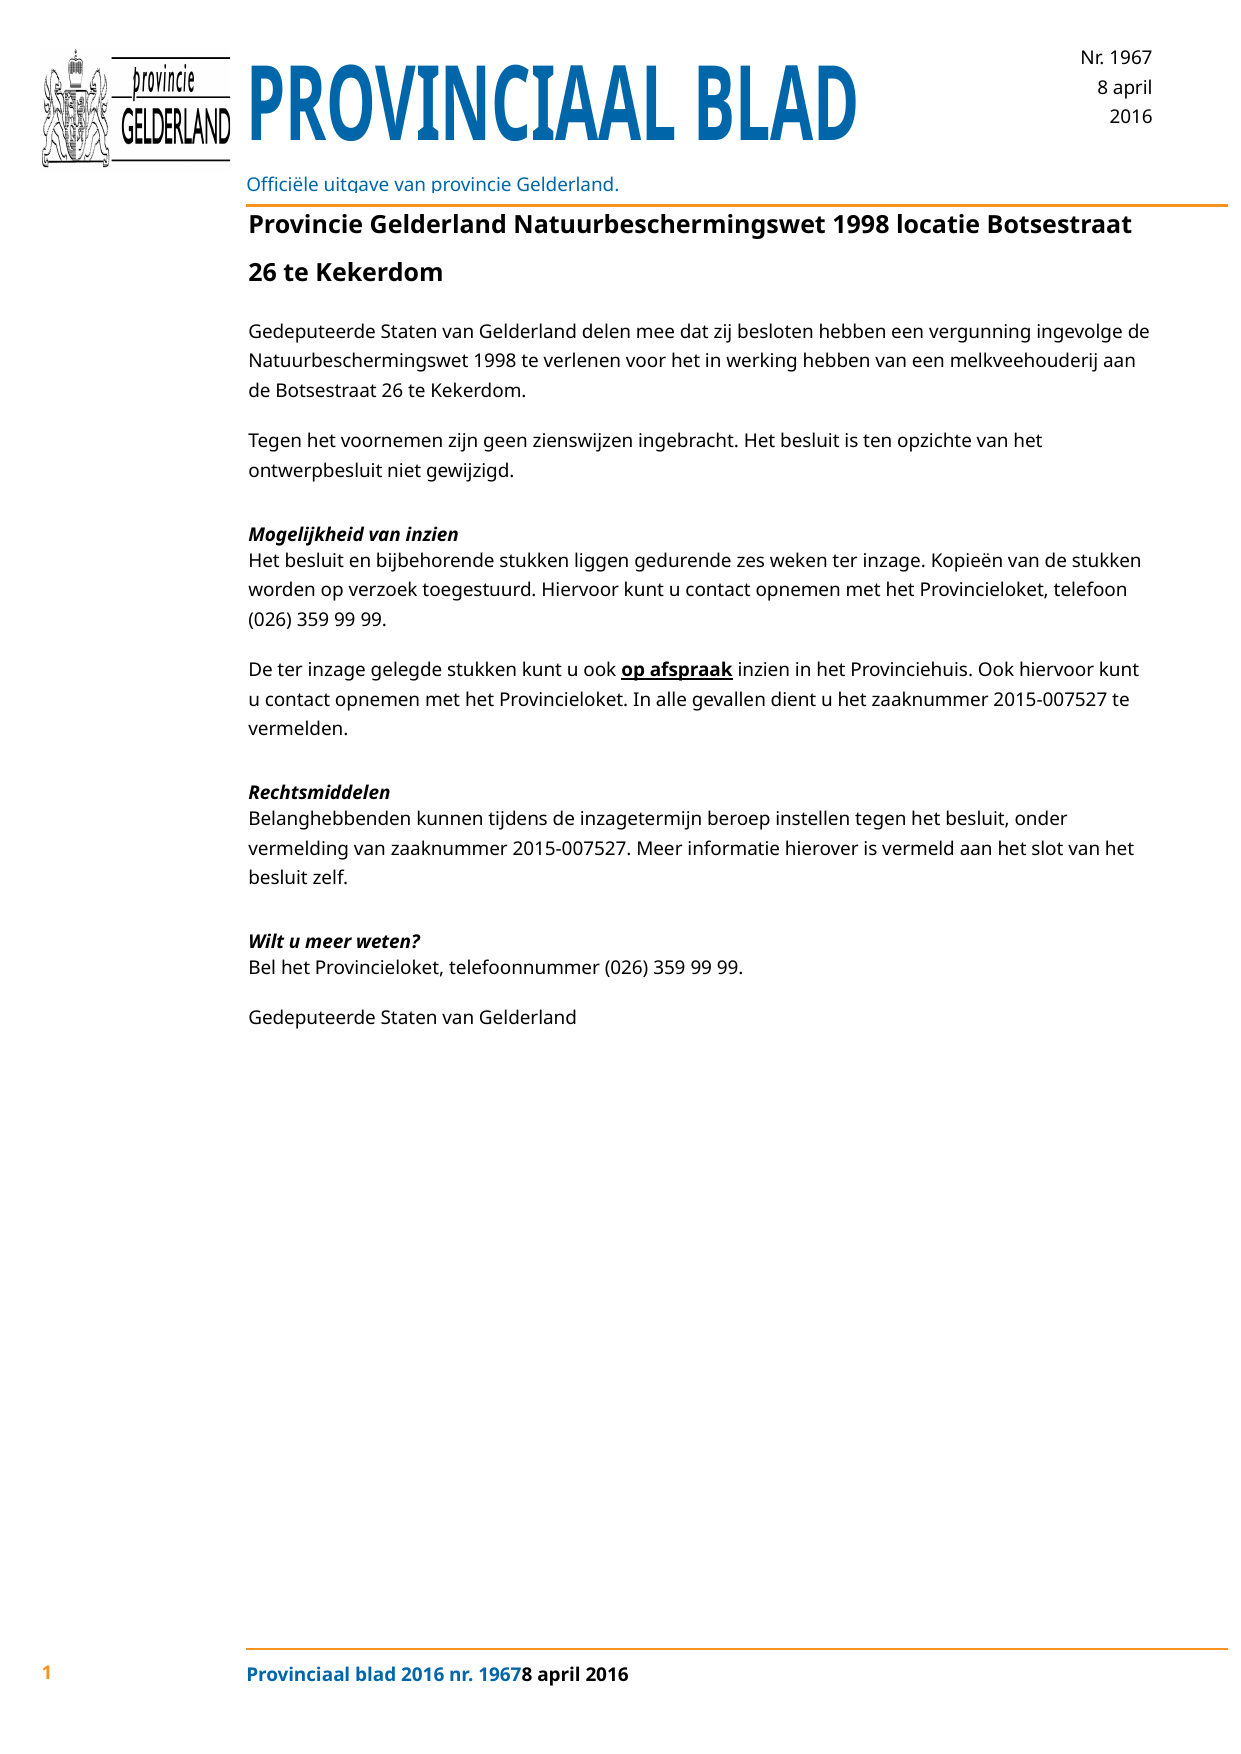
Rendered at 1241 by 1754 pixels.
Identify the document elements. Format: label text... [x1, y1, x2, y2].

text Het besluit en bijbehorende stukken liggen gedurende zes weken ter inzage. Kopieën van de stukken worden op verzoek toegestuurd. Hiervoor kunt u contact opnemen met het Provincieloket, telefoon (026) 359 99 99. [248, 547, 1152, 632]
text De ter inzage gelegde stukken kunt u ook op afspraak inzien in het Provinciehuis. Ook hiervoor kunt u contact opnemen met het Provincieloket. In alle gevallen dient u het zaaknummer 2015-007527 te vermelden. [248, 656, 1152, 741]
text Bel het Provincieloket, telefoonnummer (026) 359 99 99. [248, 954, 1152, 980]
picture [41, 47, 231, 172]
text Gedeputeerde Staten van Gelderland [248, 1004, 1152, 1030]
text Belanghebbenden kunnen tijdens de inzagetermijn beroep instellen tegen het besluit, onder vermelding van zaaknummer 2015-007527. Meer informatie hierover is vermeld aan het slot van het besluit zelf. [248, 805, 1152, 890]
text Gedeputeerde Staten van Gelderland delen mee dat zij besloten hebben een vergunning ingevolge de Natuurbeschermingswet 1998 te verlenen voor het in werking hebben van een melkveehouderij aan de Botsestraat 26 te Kekerdom. [248, 318, 1152, 403]
text Tegen het voornemen zijn geen zienswijzen ingebracht. Het besluit is ten opzichte van het ontwerpbesluit niet gewijzigd. [248, 427, 1152, 483]
text Provincie Gelderland Natuurbeschermingswet 1998 locatie Botsestraat 26 te Kekerdom [248, 207, 1152, 288]
text Wilt u meer weten? [248, 928, 1152, 954]
text Mogelijkheid van inzien [248, 521, 1152, 547]
text Rechtsmiddelen [248, 779, 1152, 805]
